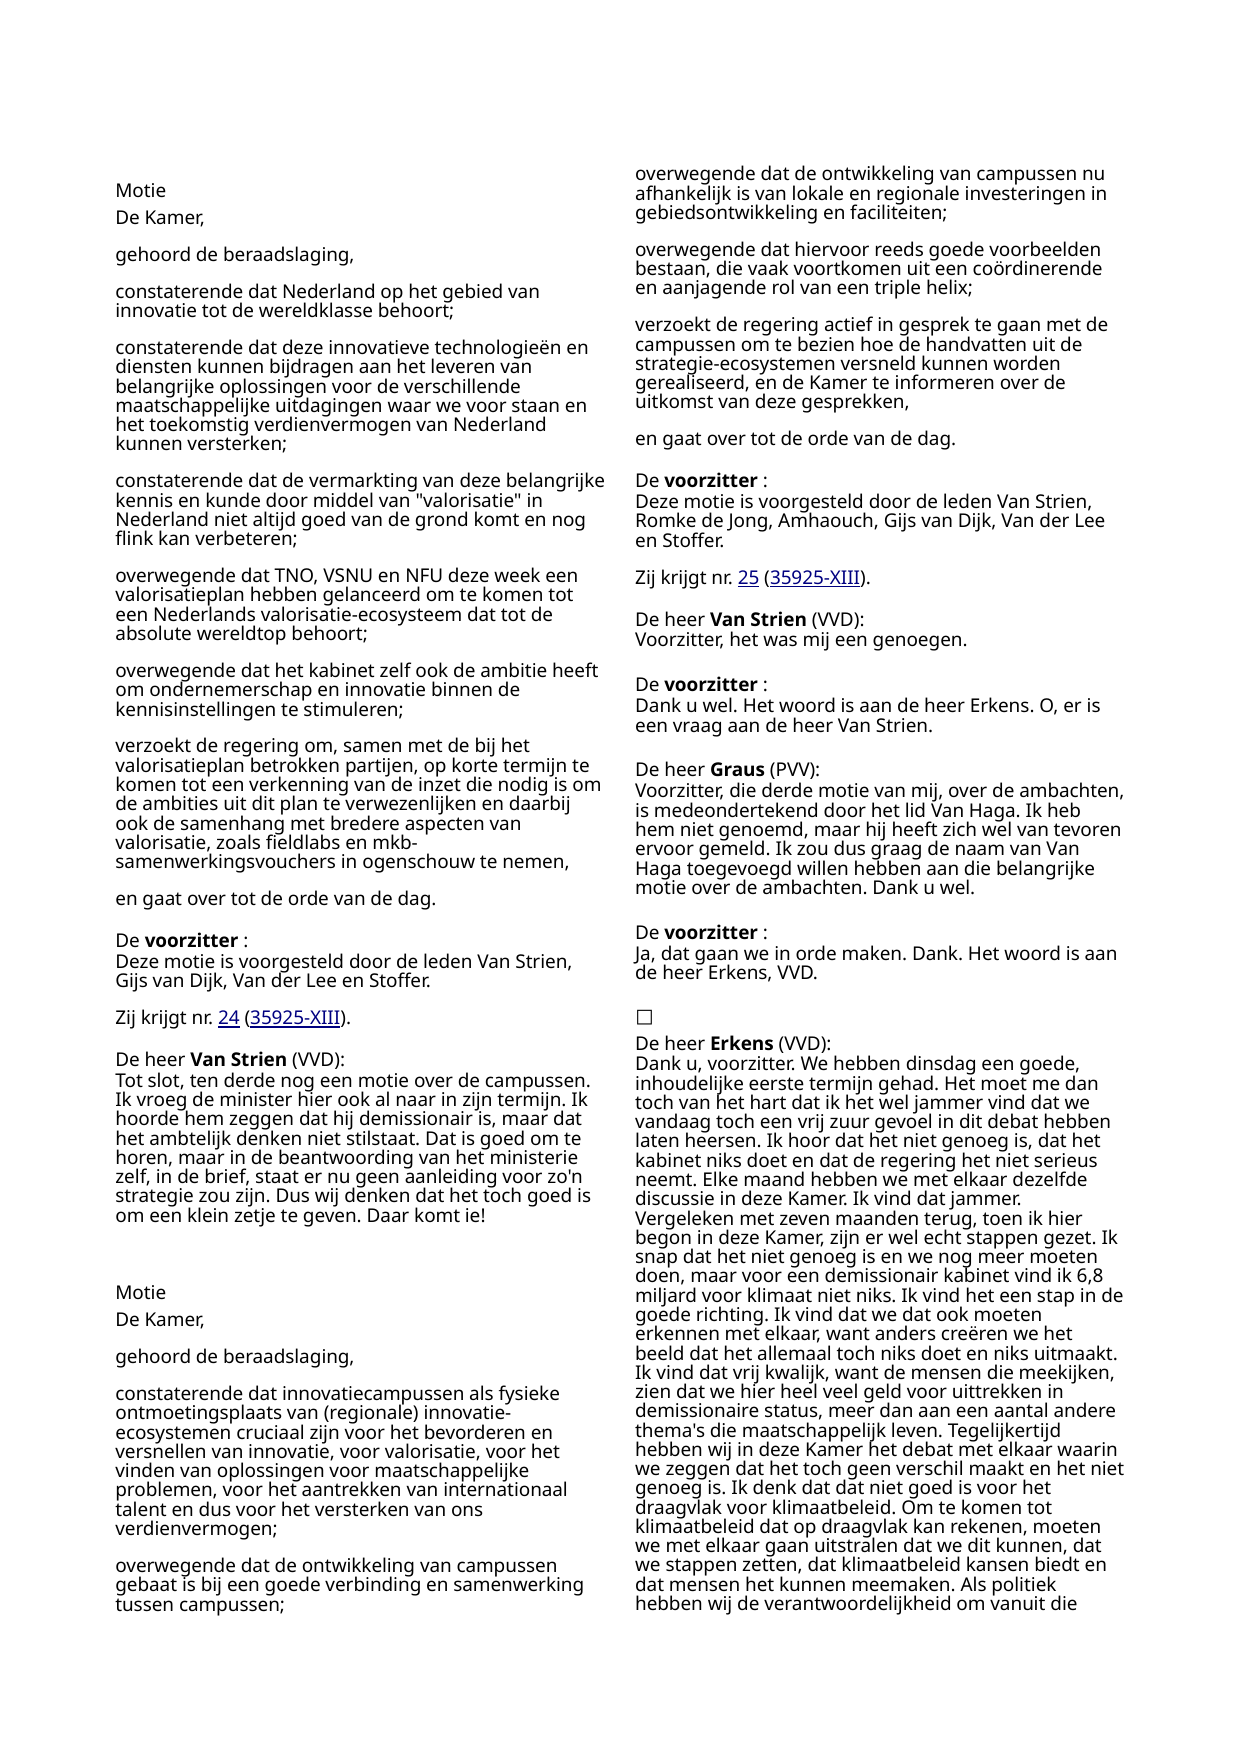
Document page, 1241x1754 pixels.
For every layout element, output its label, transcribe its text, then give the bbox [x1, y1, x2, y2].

text De heer Van Strien (VVD): [635, 606, 1125, 631]
text Voorzitter, het was mij een genoegen. [635, 631, 1125, 651]
text ⬜ [635, 1004, 1125, 1030]
text De heer Erkens (VVD): [635, 1030, 1125, 1055]
text overwegende dat TNO, VSNU en NFU deze week een valorisatieplan hebben gelanceerd om te komen tot een Nederlands valorisatie-ecosysteem dat tot de absolute wereldtop behoort; [115, 567, 605, 644]
text constaterende dat de vermarkting van deze belangrijke kennis en kunde door middel van "valorisatie" in Nederland niet altijd goed van de grond komt en nog flink kan verbeteren; [115, 472, 605, 549]
text De voorzitter : [635, 672, 1125, 697]
text De voorzitter : [635, 919, 1125, 944]
text en gaat over tot de orde van de dag. [115, 890, 605, 909]
text overwegende dat de ontwikkeling van campussen gebaat is bij een goede verbinding en samenwerking tussen campussen; [115, 1557, 605, 1615]
text Ja, dat gaan we in orde maken. Dank. Het woord is aan de heer Erkens, VVD. [635, 944, 1125, 983]
text De Kamer, [115, 1311, 605, 1330]
text gehoord de beraadslaging, [115, 1348, 605, 1367]
text verzoekt de regering om, samen met de bij het valorisatieplan betrokken partijen, op korte termijn te komen tot een verkenning van de inzet die nodig is om de ambities uit dit plan te verwezenlijken en daarbij ook de samenhang met bredere aspecten van valorisatie, zoals fieldlabs en mkb-samenwerkingsvouchers in ogenschouw te nemen, [115, 737, 605, 872]
text De heer Van Strien (VVD): [115, 1046, 605, 1072]
text overwegende dat de ontwikkeling van campussen nu afhankelijk is van lokale en regionale investeringen in gebiedsontwikkeling en faciliteiten; [635, 165, 1125, 223]
text en gaat over tot de orde van de dag. [635, 430, 1125, 450]
text De Kamer, [115, 209, 605, 228]
text constaterende dat innovatiecampussen als fysieke ontmoetingsplaats van (regionale) innovatie-ecosystemen cruciaal zijn voor het bevorderen en versnellen van innovatie, voor valorisatie, voor het vinden van oplossingen voor maatschappelijke problemen, voor het aantrekken van internationaal talent en dus voor het versterken van ons verdienvermogen; [115, 1385, 605, 1539]
text Deze motie is voorgesteld door de leden Van Strien, Gijs van Dijk, Van der Lee en Stoffer. [115, 953, 605, 991]
text verzoekt de regering actief in gesprek te gaan met de campussen om te bezien hoe de handvatten uit de strategie-ecosystemen versneld kunnen worden gerealiseerd, en de Kamer te informeren over de uitkomst van deze gesprekken, [635, 316, 1125, 413]
text Zij krijgt nr. 25 (35925-XIII). [635, 569, 1125, 588]
text Deze motie is voorgesteld door de leden Van Strien, Romke de Jong, Amhaouch, Gijs van Dijk, Van der Lee en Stoffer. [635, 493, 1125, 551]
text constaterende dat deze innovatieve technologieën en diensten kunnen bijdragen aan het leveren van belangrijke oplossingen voor de verschillende maatschappelijke uitdagingen waar we voor staan en het toekomstig verdienvermogen van Nederland kunnen versterken; [115, 339, 605, 455]
text gehoord de beraadslaging, [115, 246, 605, 265]
text Motie [115, 177, 605, 203]
text De voorzitter : [115, 927, 605, 953]
text Dank u, voorzitter. We hebben dinsdag een goede, inhoudelijke eerste termijn gehad. Het moet me dan toch van het hart dat ik het wel jammer vind dat we vandaag toch een vrij zuur gevoel in dit debat hebben laten heersen. Ik hoor dat het niet genoeg is, dat het kabinet niks doet en dat de regering het niet serieus neemt. Elke maand hebben we met elkaar dezelfde discussie in deze Kamer. Ik vind dat jammer. Vergeleken met zeven maanden terug, toen ik hier begon in deze Kamer, zijn er wel echt stappen gezet. Ik snap dat het niet genoeg is en we nog meer moeten doen, maar voor een demissionair kabinet vind ik 6,8 miljard voor klimaat niet niks. Ik vind het een stap in de goede richting. Ik vind dat we dat ook moeten erkennen met elkaar, want anders creëren we het beeld dat het allemaal toch niks doet en niks uitmaakt. Ik vind dat vrij kwalijk, want de mensen die meekijken, zien dat we hier heel veel geld voor uittrekken in demissionaire status, meer dan aan een aantal andere thema's die maatschappelijk leven. Tegelijkertijd hebben wij in deze Kamer het debat met elkaar waarin we zeggen dat het toch geen verschil maakt en het niet genoeg is. Ik denk dat dat niet goed is voor het draagvlak voor klimaatbeleid. Om te komen tot klimaatbeleid dat op draagvlak kan rekenen, moeten we met elkaar gaan uitstralen dat we dit kunnen, dat we stappen zetten, dat klimaatbeleid kansen biedt en dat mensen het kunnen meemaken. Als politiek hebben wij de verantwoordelijkheid om vanuit die [635, 1055, 1125, 1614]
text Dank u wel. Het woord is aan de heer Erkens. O, er is een vraag aan de heer Van Strien. [635, 697, 1125, 736]
text De voorzitter : [635, 467, 1125, 493]
text De heer Graus (PVV): [635, 757, 1125, 782]
text overwegende dat het kabinet zelf ook de ambitie heeft om ondernemerschap en innovatie binnen de kennisinstellingen te stimuleren; [115, 662, 605, 720]
text Tot slot, ten derde nog een motie over de campussen. Ik vroeg de minister hier ook al naar in zijn termijn. Ik hoorde hem zeggen dat hij demissionair is, maar dat het ambtelijk denken niet stilstaat. Dat is goed om te horen, maar in de beantwoording van het ministerie zelf, in de brief, staat er nu geen aanleiding voor zo'n strategie zou zijn. Dus wij denken dat het toch goed is om een klein zetje te geven. Daar komt ie! [115, 1072, 605, 1226]
text overwegende dat hiervoor reeds goede voorbeelden bestaan, die vaak voortkomen uit een coördinerende en aanjagende rol van een triple helix; [635, 241, 1125, 299]
text constaterende dat Nederland op het gebied van innovatie tot de wereldklasse behoort; [115, 283, 605, 321]
text Zij krijgt nr. 24 (35925-XIII). [115, 1009, 605, 1028]
text Voorzitter, die derde motie van mij, over de ambachten, is medeondertekend door het lid Van Haga. Ik heb hem niet genoemd, maar hij heeft zich wel van tevoren ervoor gemeld. Ik zou dus graag de naam van Van Haga toegevoegd willen hebben aan die belangrijke motie over de ambachten. Dank u wel. [635, 782, 1125, 898]
text Motie [115, 1279, 605, 1305]
